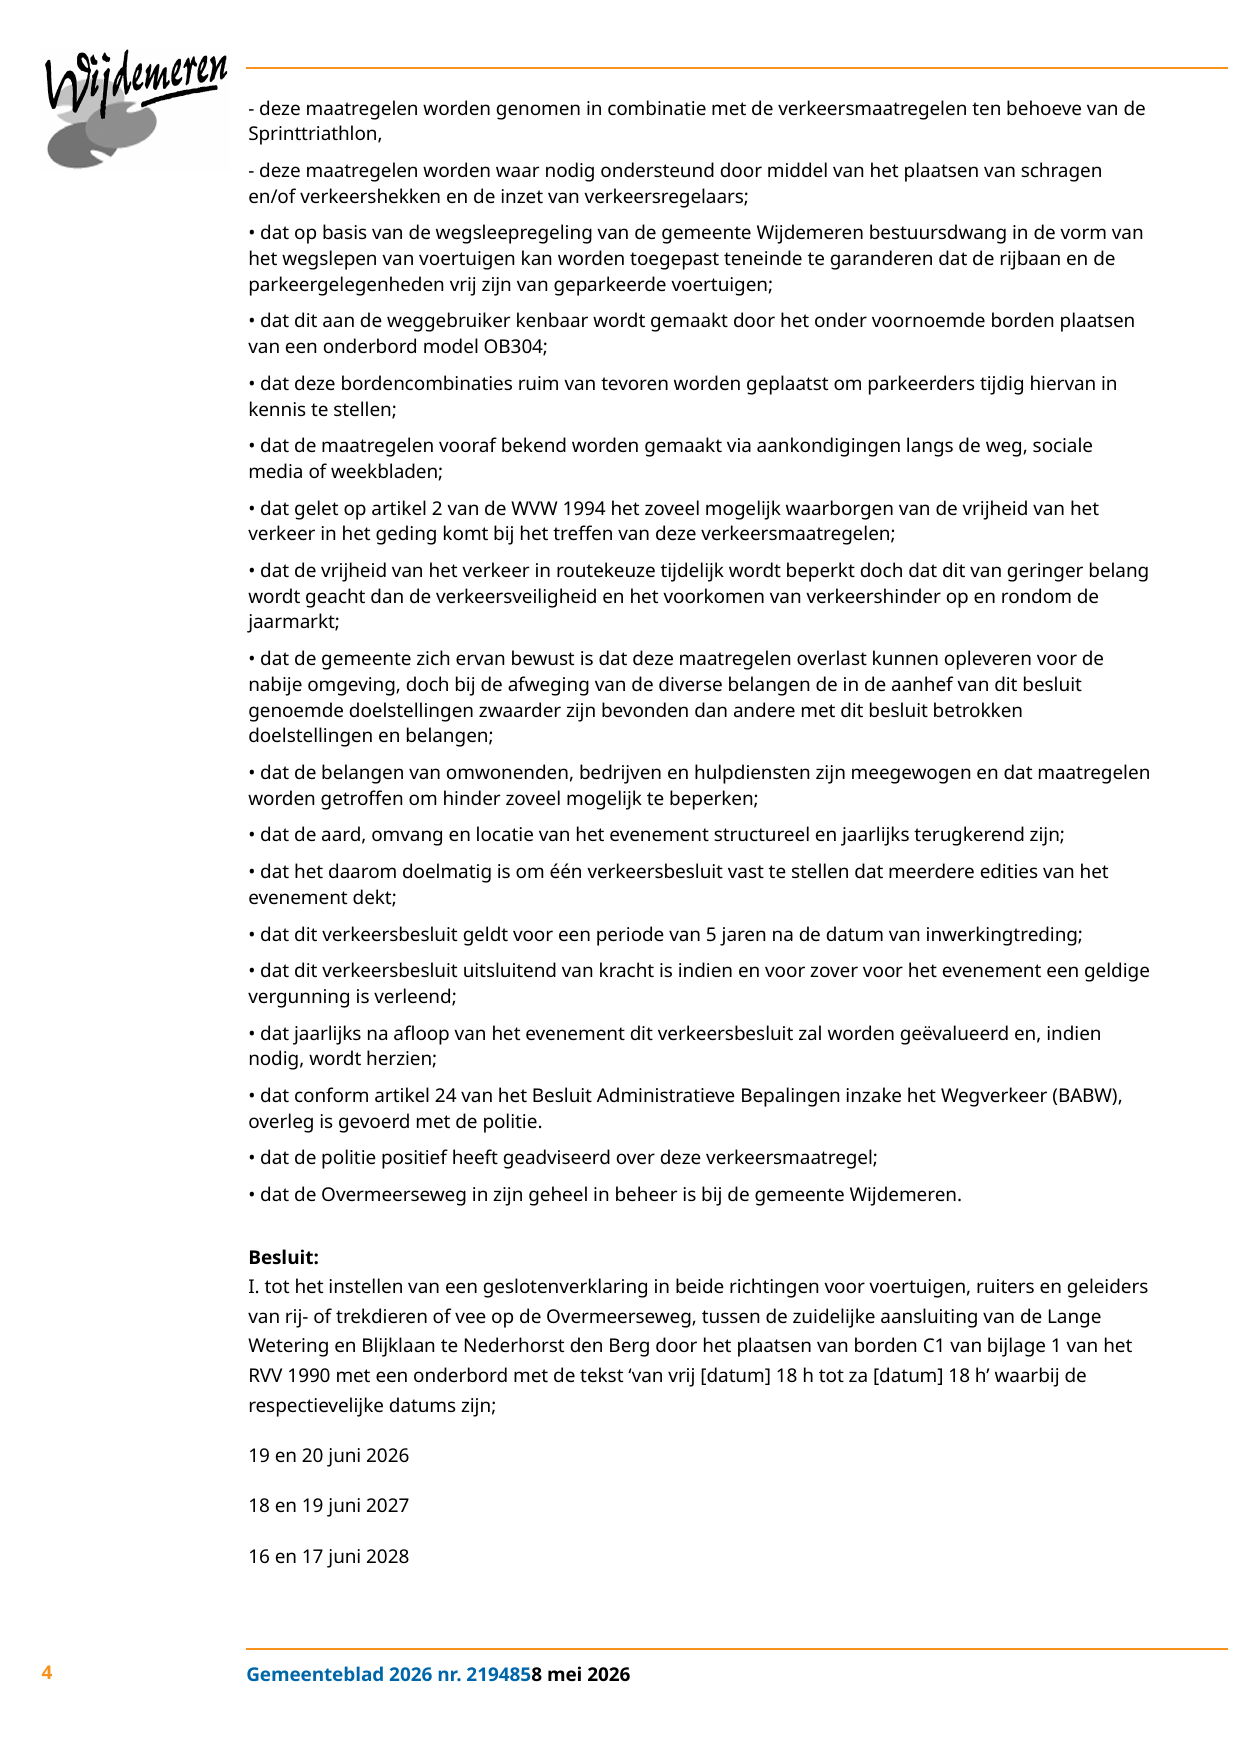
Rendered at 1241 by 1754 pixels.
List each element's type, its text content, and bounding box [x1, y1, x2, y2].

text I. tot het instellen van een geslotenverklaring in beide richtingen voor voertuigen, ruiters en geleiders van rij- of trekdieren of vee op de Overmeerseweg, tussen de zuidelijke aansluiting van de Lange Wetering en Blijklaan te Nederhorst den Berg door het plaatsen van borden C1 van bijlage 1 van het RVV 1990 met een onderbord met de tekst ‘van vrij [datum] 18 h tot za [datum] 18 h’ waarbij de respectievelijke datums zijn; [248, 1273, 1152, 1418]
text • dat de Overmeerseweg in zijn geheel in beheer is bij de gemeente Wijdemeren. [248, 1181, 1152, 1207]
text • dat de aard, omvang en locatie van het evenement structureel en jaarlijks terugkerend zijn; [248, 822, 1152, 847]
text • dat deze bordencombinaties ruim van tevoren worden geplaatst om parkeerders tijdig hiervan in kennis te stellen; [248, 370, 1152, 422]
text • dat de belangen van omwonenden, bedrijven en hulpdiensten zijn meegewogen en dat maatregelen worden getroffen om hinder zoveel mogelijk te beperken; [248, 759, 1152, 811]
picture [41, 47, 231, 172]
text • dat conform artikel 24 van het Besluit Administratieve Bepalingen inzake het Wegverkeer (BABW), overleg is gevoerd met de politie. [248, 1082, 1152, 1134]
text - deze maatregelen worden genomen in combinatie met de verkeersmaatregelen ten behoeve van de Sprinttriathlon, [248, 95, 1152, 146]
text • dat de politie positief heeft geadviseerd over deze verkeersmaatregel; [248, 1144, 1152, 1170]
text • dat de vrijheid van het verkeer in routekeuze tijdelijk wordt beperkt doch dat dit van geringer belang wordt geacht dan de verkeersveiligheid en het voorkomen van verkeershinder op en rondom de jaarmarkt; [248, 557, 1152, 634]
text • dat de gemeente zich ervan bewust is dat deze maatregelen overlast kunnen opleveren voor de nabije omgeving, doch bij de afweging van de diverse belangen de in de aanhef van dit besluit genoemde doelstellingen zwaarder zijn bevonden dan andere met dit besluit betrokken doelstellingen en belangen; [248, 645, 1152, 748]
text • dat dit aan de weggebruiker kenbaar wordt gemaakt door het onder voornoemde borden plaatsen van een onderbord model OB304; [248, 308, 1152, 359]
text • dat de maatregelen vooraf bekend worden gemaakt via aankondigingen langs de weg, sociale media of weekbladen; [248, 432, 1152, 484]
text • dat het daarom doelmatig is om één verkeersbesluit vast te stellen dat meerdere edities van het evenement dekt; [248, 858, 1152, 910]
text • dat gelet op artikel 2 van de WVW 1994 het zoveel mogelijk waarborgen van de vrijheid van het verkeer in het geding komt bij het treffen van deze verkeersmaatregelen; [248, 495, 1152, 546]
text • dat op basis van de wegsleepregeling van de gemeente Wijdemeren bestuursdwang in de vorm van het wegslepen van voertuigen kan worden toegepast teneinde te garanderen dat de rijbaan en de parkeergelegenheden vrij zijn van geparkeerde voertuigen; [248, 219, 1152, 297]
text 16 en 17 juni 2028 [248, 1543, 1152, 1569]
text • dat jaarlijks na afloop van het evenement dit verkeersbesluit zal worden geëvalueerd en, indien nodig, wordt herzien; [248, 1020, 1152, 1071]
text 19 en 20 juni 2026 [248, 1442, 1152, 1468]
text - deze maatregelen worden waar nodig ondersteund door middel van het plaatsen van schragen en/of verkeershekken en de inzet van verkeersregelaars; [248, 157, 1152, 209]
text • dat dit verkeersbesluit uitsluitend van kracht is indien en voor zover voor het evenement een geldige vergunning is verleend; [248, 957, 1152, 1009]
text 18 en 19 juni 2027 [248, 1493, 1152, 1518]
text • dat dit verkeersbesluit geldt voor een periode van 5 jaren na de datum van inwerkingtreding; [248, 921, 1152, 946]
text Besluit: [248, 1244, 1152, 1270]
